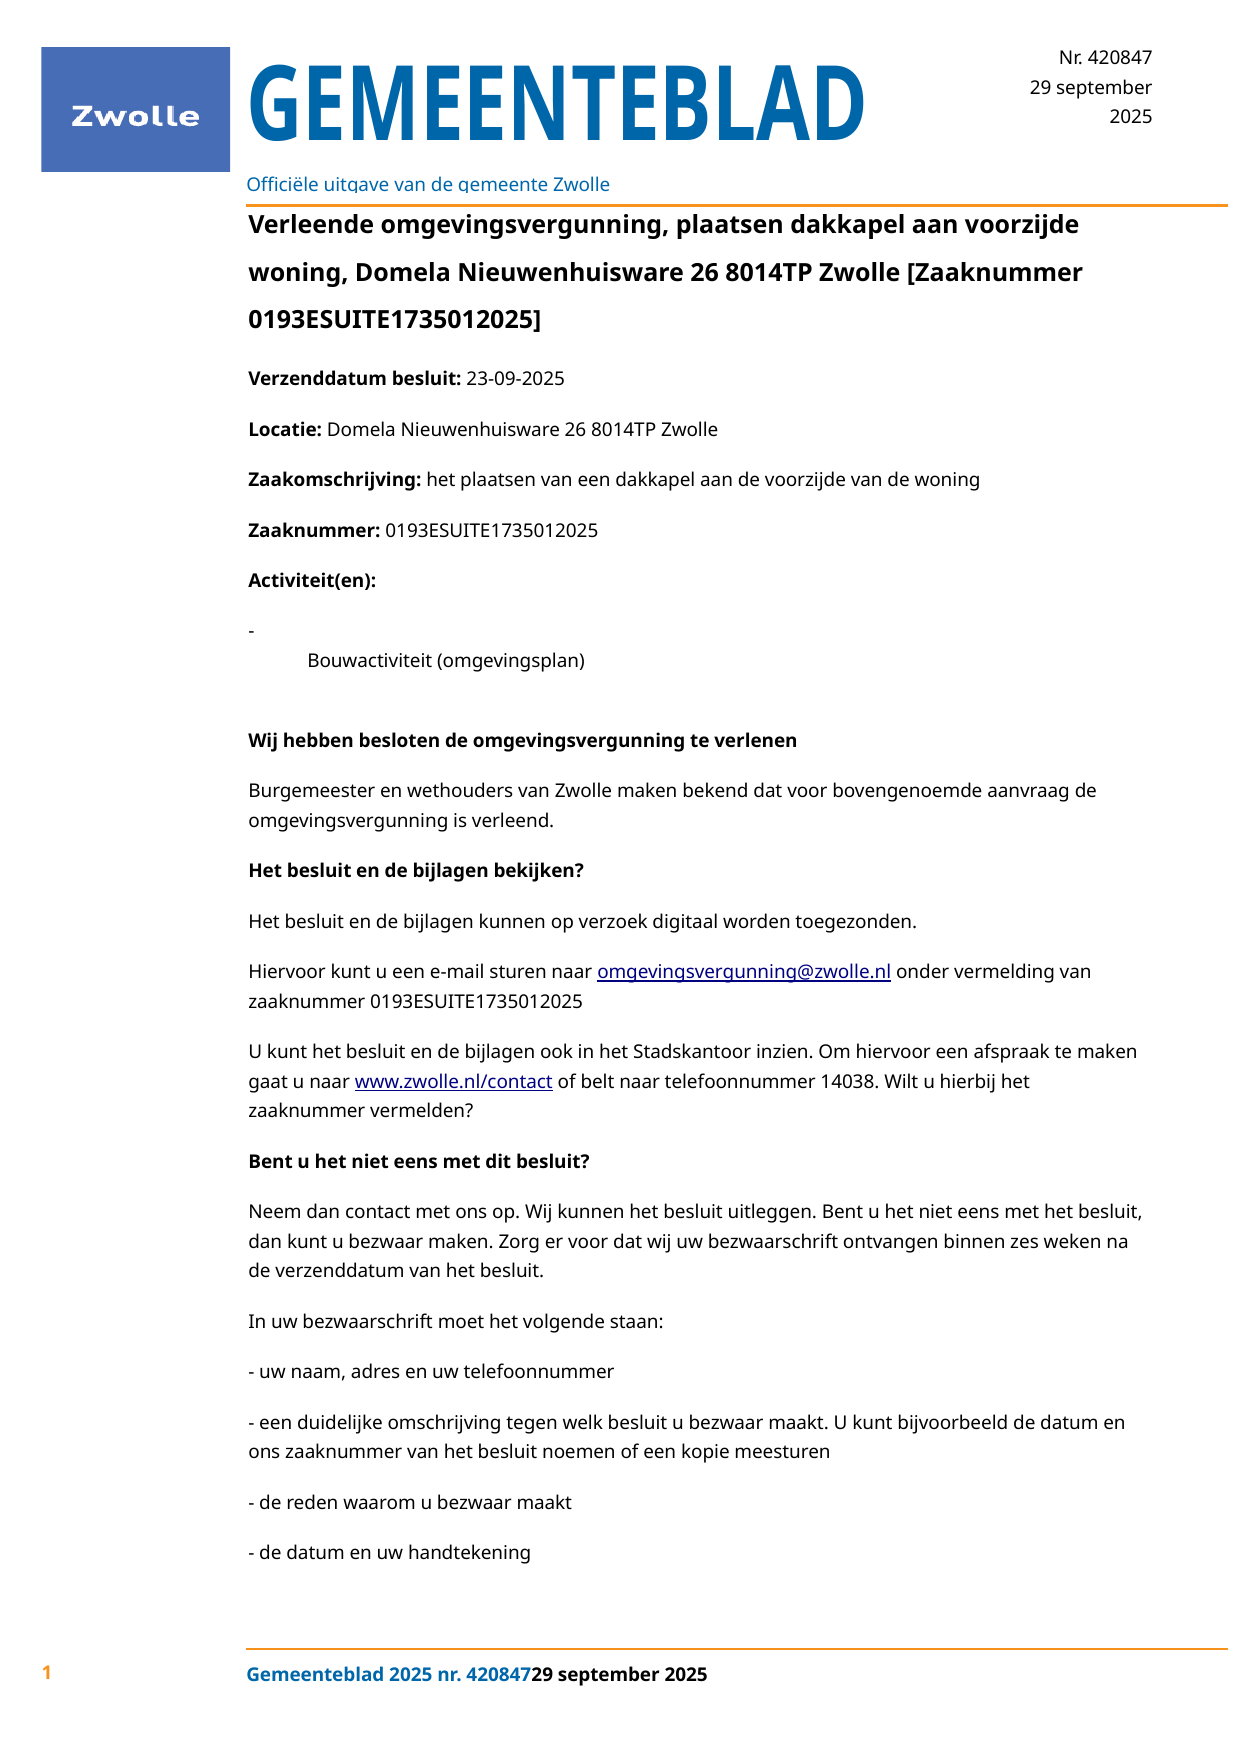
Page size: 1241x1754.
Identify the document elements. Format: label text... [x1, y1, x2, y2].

text - de reden waarom u bezwaar maakt [248, 1489, 1152, 1514]
text In uw bezwaarschrift moet het volgende staan: [248, 1308, 1152, 1334]
text Het besluit en de bijlagen kunnen op verzoek digitaal worden toegezonden. [248, 908, 1152, 934]
text - een duidelijke omschrijving tegen welk besluit u bezwaar maakt. U kunt bijvoorbeeld de datum en ons zaaknummer van het besluit noemen of een kopie meesturen [248, 1409, 1152, 1464]
picture [41, 47, 231, 172]
text Zaakomschrijving: het plaatsen van een dakkapel aan de voorzijde van de woning [248, 466, 1152, 492]
text Hiervoor kunt u een e-mail sturen naar omgevingsvergunning@zwolle.nl onder vermelding van zaaknummer 0193ESUITE1735012025 [248, 958, 1152, 1014]
text Zaaknummer: 0193ESUITE1735012025 [248, 517, 1152, 542]
text - uw naam, adres en uw telefoonnummer [248, 1358, 1152, 1384]
text Locatie: Domela Nieuwenhuisware 26 8014TP Zwolle [248, 416, 1152, 442]
text Neem dan contact met ons op. Wij kunnen het besluit uitleggen. Bent u het niet eens met het besluit, dan kunt u bezwaar maken. Zorg er voor dat wij uw bezwaarschrift ontvangen binnen zes weken na de verzenddatum van het besluit. [248, 1198, 1152, 1283]
text Verleende omgevingsvergunning, plaatsen dakkapel aan voorzijde woning, Domela Nieuwenhuisware 26 8014TP Zwolle [Zaaknummer 0193ESUITE1735012025] [248, 207, 1152, 336]
text Bent u het niet eens met dit besluit? [248, 1148, 1152, 1174]
text Het besluit en de bijlagen bekijken? [248, 858, 1152, 883]
text Burgemeester en wethouders van Zwolle maken bekend dat voor bovengenoemde aanvraag de omgevingsvergunning is verleend. [248, 778, 1152, 833]
text Wij hebben besloten de omgevingsvergunning te verlenen [248, 727, 1152, 753]
text - de datum en uw handtekening [248, 1539, 1152, 1565]
text Verzenddatum besluit: 23-09-2025 [248, 366, 1152, 391]
text Activiteit(en): [248, 567, 1152, 593]
text U kunt het besluit en de bijlagen ook in het Stadskantoor inzien. Om hiervoor een afspraak te maken gaat u naar www.zwolle.nl/contact of belt naar telefoonnummer 14038. Wilt u hierbij het zaaknummer vermelden? [248, 1038, 1152, 1123]
list Bouwactiviteit (omgevingsplan) [248, 647, 1152, 673]
